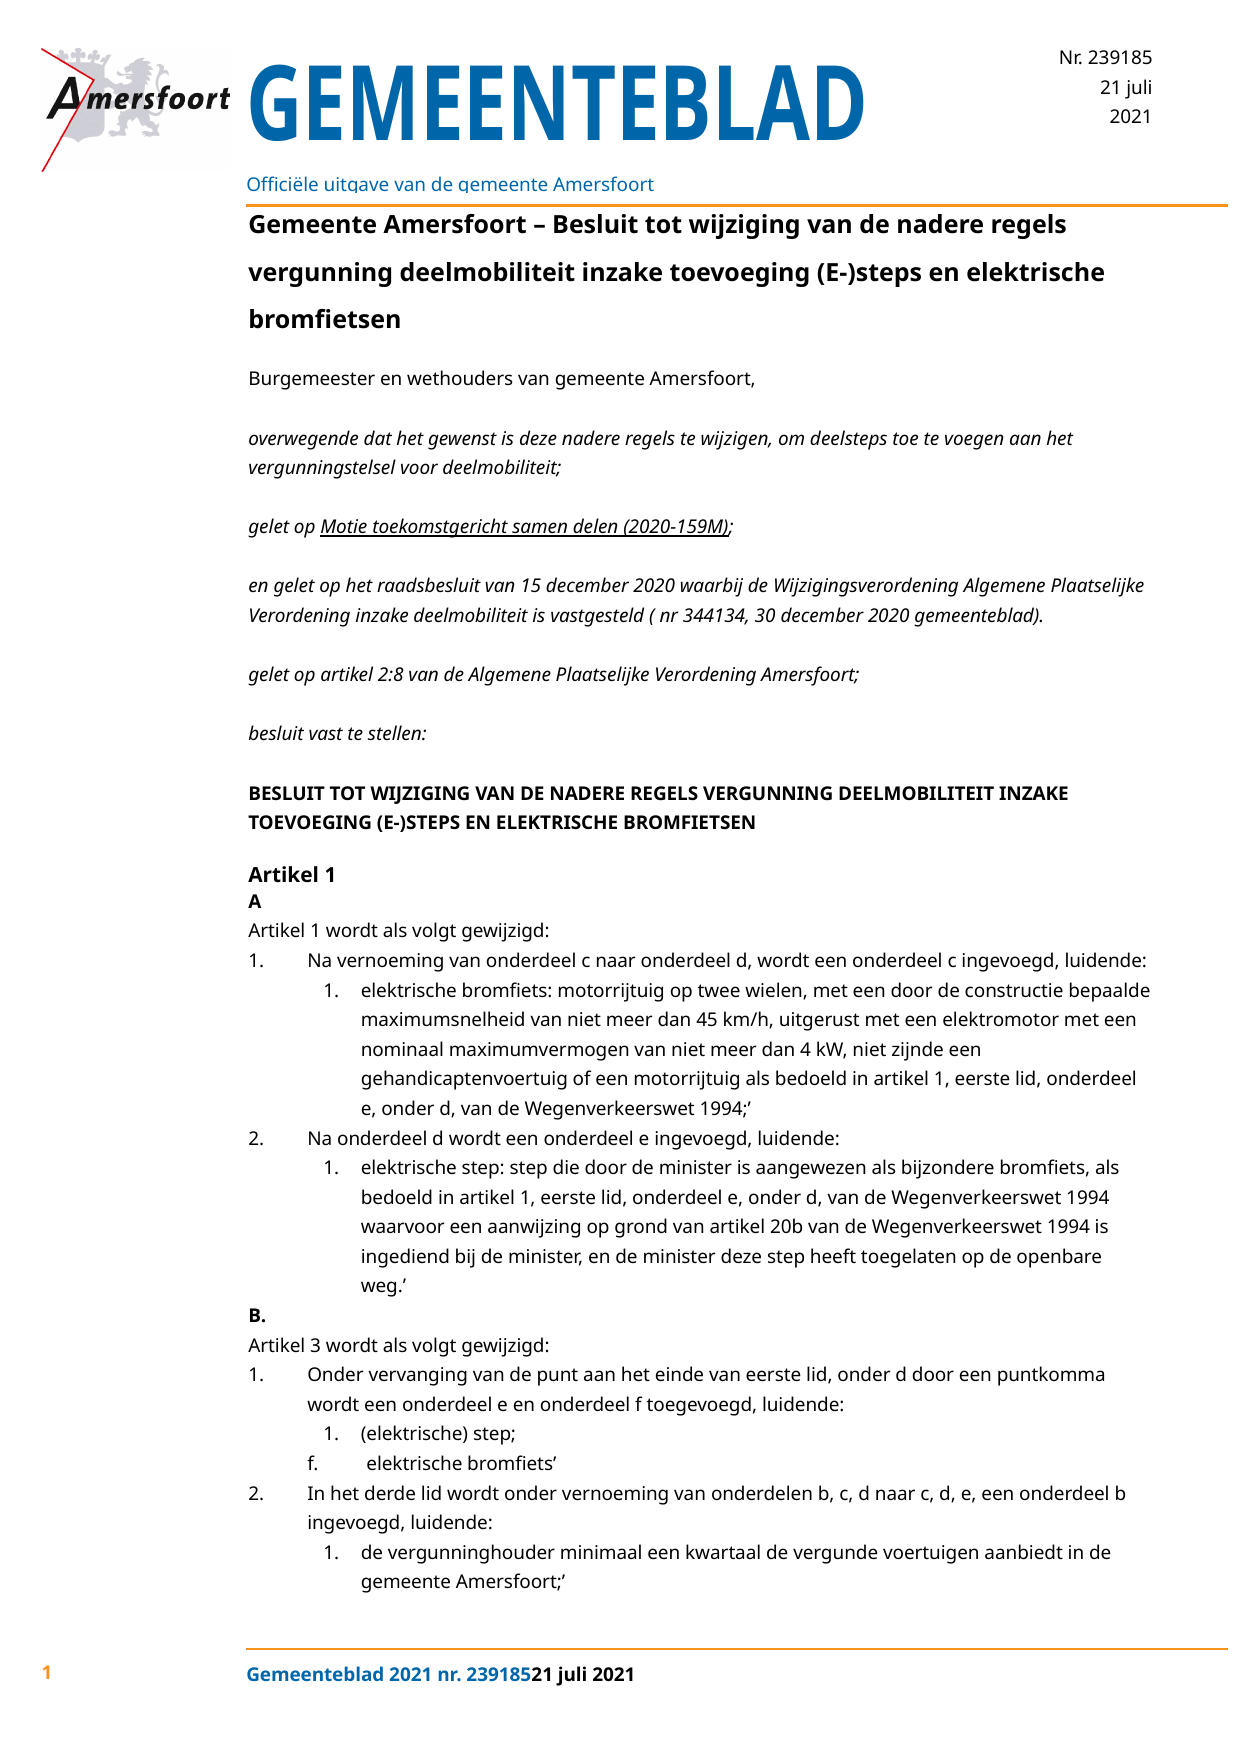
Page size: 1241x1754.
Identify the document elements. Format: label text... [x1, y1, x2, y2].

text Gemeente Amersfoort – Besluit tot wijziging van de nadere regels vergunning deelmobiliteit inzake toevoeging (E-)steps en elektrische bromfietsen [248, 207, 1152, 336]
list (elektrische) step; [323, 1421, 1152, 1446]
text A [248, 888, 1152, 914]
list Na onderdeel d wordt een onderdeel e ingevoegd, luidende: [248, 1125, 1152, 1151]
list elektrische bromfiets: motorrijtuig op twee wielen, met een door de constructie bepaalde maximumsnelheid van niet meer dan 45 km/h, uitgerust met een elektromotor met een nominaal maximumvermogen van niet meer dan 4 kW, niet zijnde een gehandicaptenvoertuig of een motorrijtuig als bedoeld in artikel 1, eerste lid, onderdeel e, onder d, van de Wegenverkeerswet 1994;’ [323, 977, 1152, 1121]
picture [41, 47, 231, 172]
list Onder vervanging van de punt aan het einde van eerste lid, onder d door een puntkomma wordt een onderdeel e en onderdeel f toegevoegd, luidende: [248, 1361, 1152, 1417]
list elektrische bromfiets’ [307, 1450, 1152, 1476]
text besluit vast te stellen: [248, 721, 1152, 746]
text overwegende dat het gewenst is deze nadere regels te wijzigen, om deelsteps toe te voegen aan het vergunningstelsel voor deelmobiliteit; [248, 425, 1152, 480]
text Burgemeester en wethouders van gemeente Amersfoort, [248, 366, 1152, 391]
text gelet op artikel 2:8 van de Algemene Plaatselijke Verordening Amersfoort; [248, 661, 1152, 687]
text Artikel 1 wordt als volgt gewijzigd: [248, 918, 1152, 943]
text Artikel 3 wordt als volgt gewijzigd: [248, 1332, 1152, 1358]
text gelet op Motie toekomstgericht samen delen (2020-159M); [248, 513, 1152, 539]
list de vergunninghouder minimaal een kwartaal de vergunde voertuigen aanbiedt in de gemeente Amersfoort;’ [323, 1539, 1152, 1594]
list elektrische step: step die door de minister is aangewezen als bijzondere bromfiets, als bedoeld in artikel 1, eerste lid, onderdeel e, onder d, van de Wegenverkeerswet 1994 waarvoor een aanwijzing op grond van artikel 20b van de Wegenverkeerswet 1994 is ingediend bij de minister, en de minister deze step heeft toegelaten op de openbare weg.’ [323, 1154, 1152, 1298]
text en gelet op het raadsbesluit van 15 december 2020 waarbij de Wijzigingsverordening Algemene Plaatselijke Verordening inzake deelmobiliteit is vastgesteld ( nr 344134, 30 december 2020 gemeenteblad). [248, 573, 1152, 628]
text B. [248, 1302, 1152, 1328]
list In het derde lid wordt onder vernoeming van onderdelen b, c, d naar c, d, e, een onderdeel b ingevoegd, luidende: [248, 1480, 1152, 1535]
list Na vernoeming van onderdeel c naar onderdeel d, wordt een onderdeel c ingevoegd, luidende: [248, 947, 1152, 973]
text BESLUIT TOT WIJZIGING VAN DE NADERE REGELS VERGUNNING DEELMOBILITEIT INZAKE TOEVOEGING (E-)STEPS EN ELEKTRISCHE BROMFIETSEN [248, 780, 1152, 835]
text Artikel 1 [248, 860, 1152, 888]
